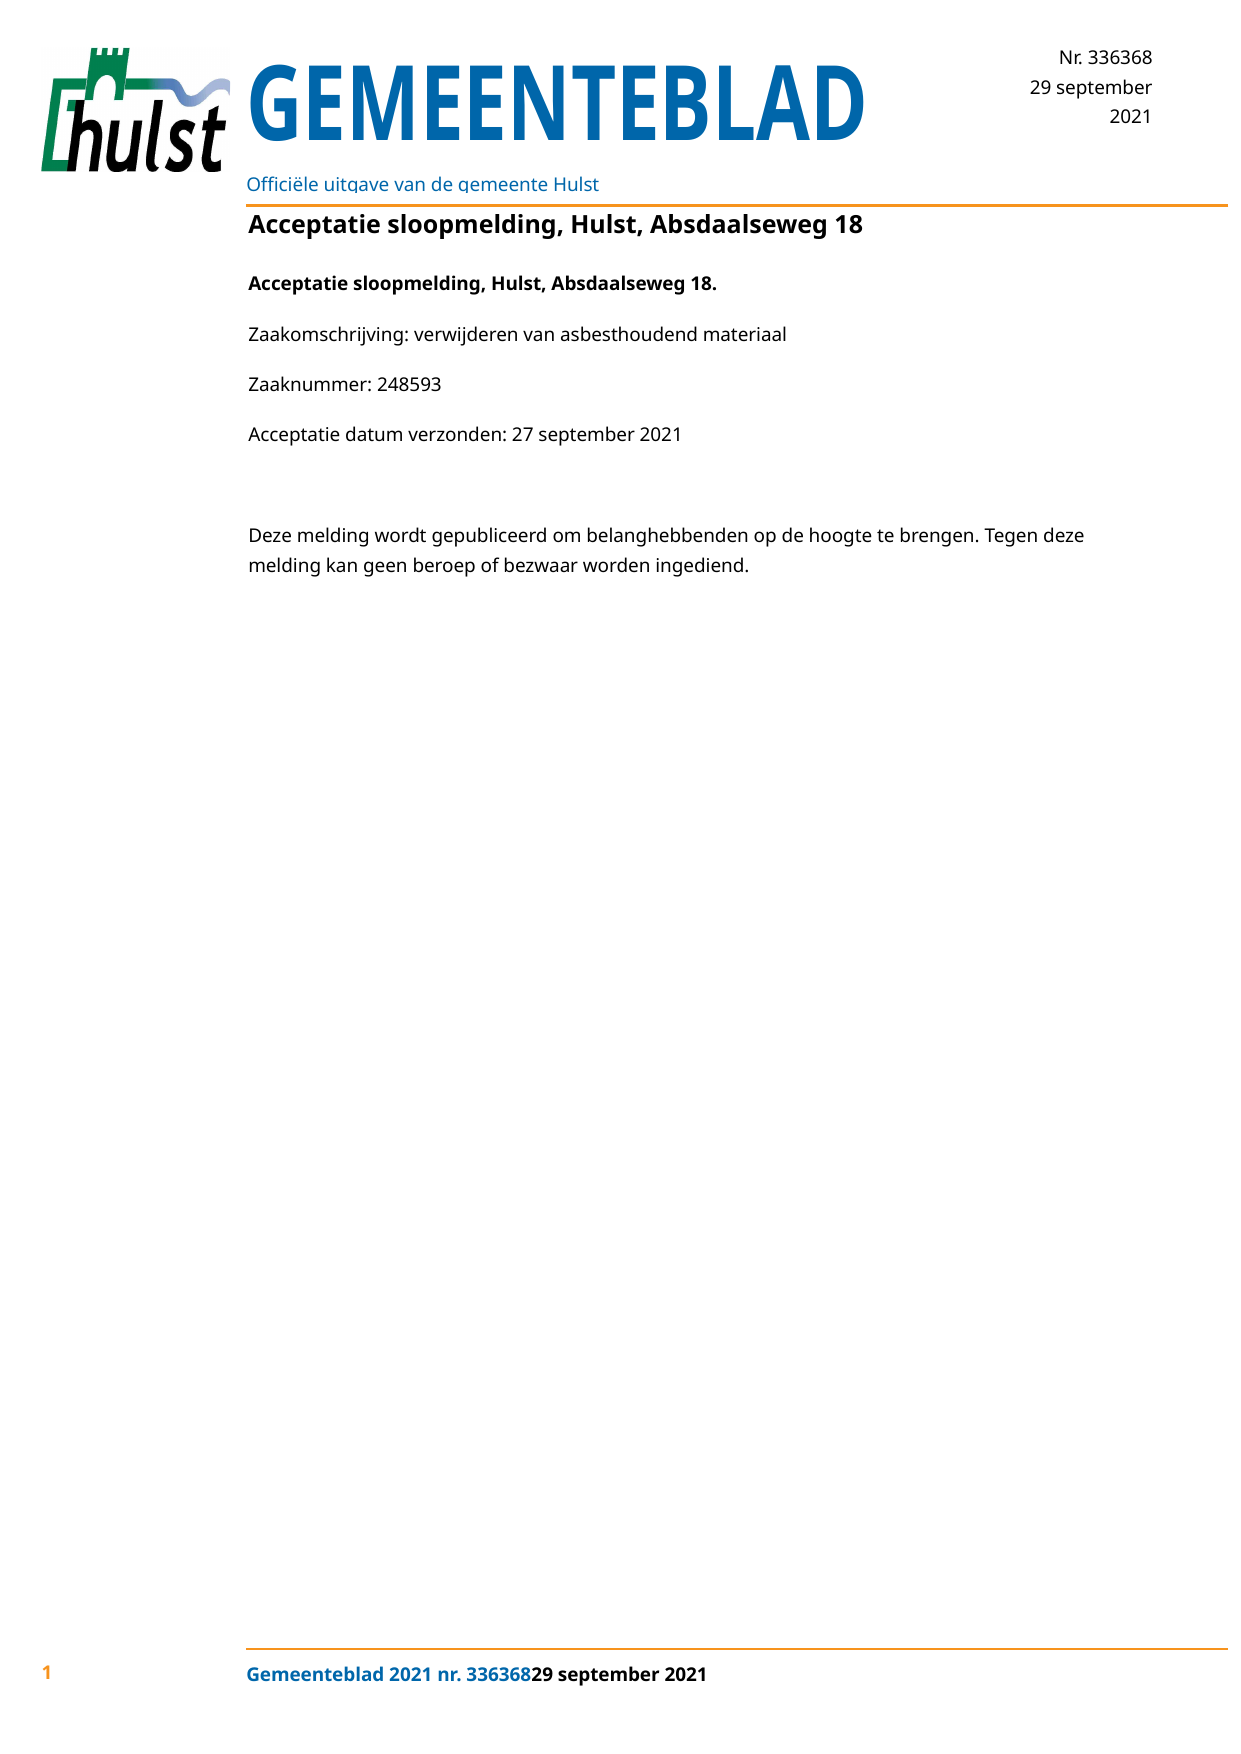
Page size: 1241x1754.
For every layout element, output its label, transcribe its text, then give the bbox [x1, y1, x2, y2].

text Acceptatie sloopmelding, Hulst, Absdaalseweg 18 [248, 207, 1152, 241]
text Deze melding wordt gepubliceerd om belanghebbenden op de hoogte te brengen. Tegen deze melding kan geen beroep of bezwaar worden ingediend. [248, 522, 1152, 578]
text Zaaknummer: 248593 [248, 371, 1152, 397]
picture [41, 47, 231, 172]
text Zaakomschrijving: verwijderen van asbesthoudend materiaal [248, 321, 1152, 346]
text Acceptatie sloopmelding, Hulst, Absdaalseweg 18. [248, 270, 1152, 296]
text Acceptatie datum verzonden: 27 september 2021 [248, 422, 1152, 447]
